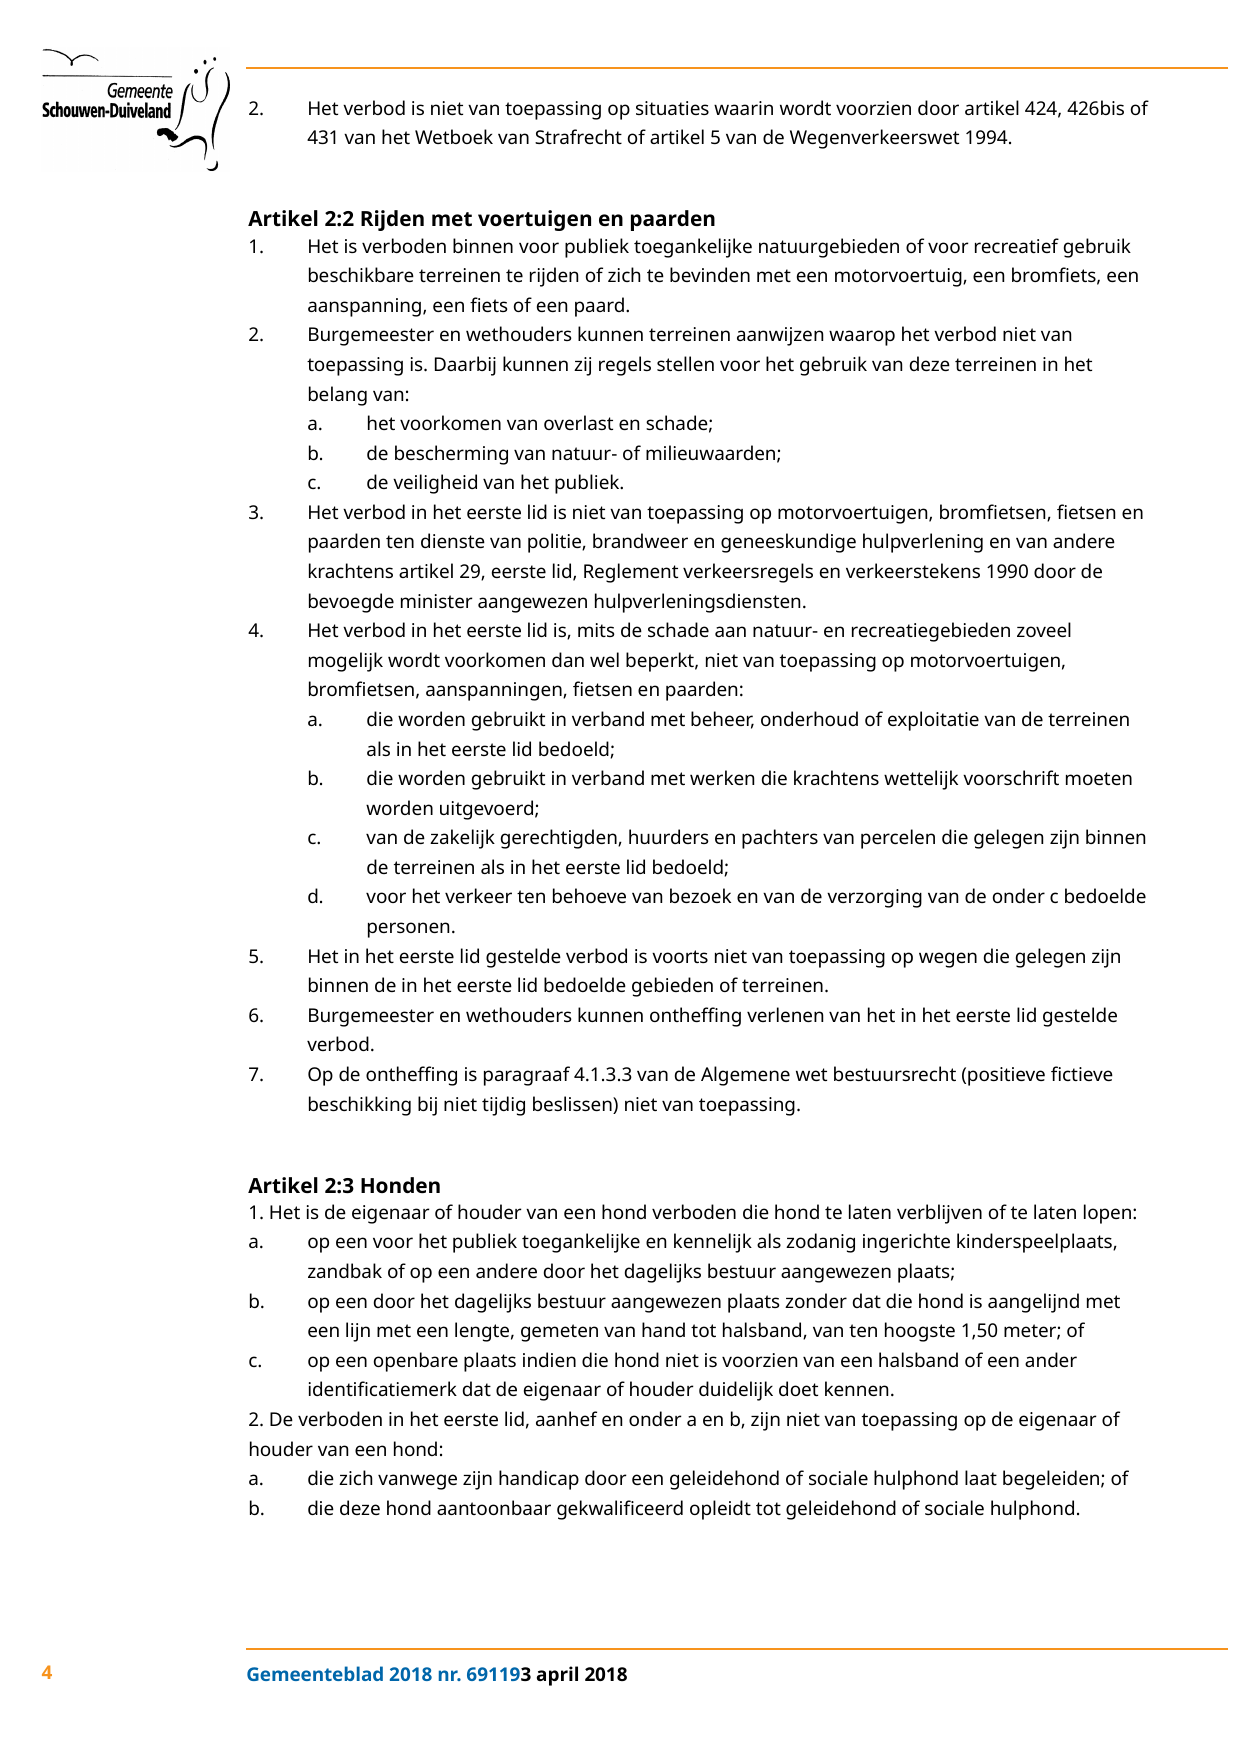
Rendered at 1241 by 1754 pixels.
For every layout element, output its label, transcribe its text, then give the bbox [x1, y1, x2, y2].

text Artikel 2:3 Honden [248, 1171, 1152, 1199]
list voor het verkeer ten behoeve van bezoek en van de verzorging van de onder c bedoelde personen. [307, 884, 1152, 939]
list die zich vanwege zijn handicap door een geleidehond of sociale hulphond laat begeleiden; of [248, 1465, 1152, 1491]
list van de zakelijk gerechtigden, huurders en pachters van percelen die gelegen zijn binnen de terreinen als in het eerste lid bedoeld; [307, 824, 1152, 880]
text Artikel 2:2 Rijden met voertuigen en paarden [248, 204, 1152, 233]
list Het verbod is niet van toepassing op situaties waarin wordt voorzien door artikel 424, 426bis of 431 van het Wetboek van Strafrecht of artikel 5 van de Wegenverkeerswet 1994. [248, 95, 1152, 150]
list de veiligheid van het publiek. [307, 469, 1152, 495]
list op een door het dagelijks bestuur aangewezen plaats zonder dat die hond is aangelijnd met een lijn met een lengte, gemeten van hand tot halsband, van ten hoogste 1,50 meter; of [248, 1288, 1152, 1343]
text 1. Het is de eigenaar of houder van een hond verboden die hond te laten verblijven of te laten lopen: [248, 1199, 1152, 1225]
list Burgemeester en wethouders kunnen ontheffing verlenen van het in het eerste lid gestelde verbod. [248, 1002, 1152, 1057]
list op een voor het publiek toegankelijke en kennelijk als zodanig ingerichte kinderspeelplaats, zandbak of op een andere door het dagelijks bestuur aangewezen plaats; [248, 1229, 1152, 1284]
list op een openbare plaats indien die hond niet is voorzien van een halsband of een ander identificatiemerk dat de eigenaar of houder duidelijk doet kennen. [248, 1347, 1152, 1402]
list Het verbod in het eerste lid is niet van toepassing op motorvoertuigen, bromfietsen, fietsen en paarden ten dienste van politie, brandweer en geneeskundige hulpverlening en van andere krachtens artikel 29, eerste lid, Reglement verkeersregels en verkeerstekens 1990 door de bevoegde minister aangewezen hulpverleningsdiensten. [248, 499, 1152, 613]
list Het in het eerste lid gestelde verbod is voorts niet van toepassing op wegen die gelegen zijn binnen de in het eerste lid bedoelde gebieden of terreinen. [248, 943, 1152, 998]
list die deze hond aantoonbaar gekwalificeerd opleidt tot geleidehond of sociale hulphond. [248, 1495, 1152, 1521]
list Op de ontheffing is paragraaf 4.1.3.3 van de Algemene wet bestuursrecht (positieve fictieve beschikking bij niet tijdig beslissen) niet van toepassing. [248, 1061, 1152, 1116]
list het voorkomen van overlast en schade; [307, 410, 1152, 436]
list Burgemeester en wethouders kunnen terreinen aanwijzen waarop het verbod niet van toepassing is. Daarbij kunnen zij regels stellen voor het gebruik van deze terreinen in het belang van: [248, 322, 1152, 406]
list Het verbod in het eerste lid is, mits de schade aan natuur- en recreatiegebieden zoveel mogelijk wordt voorkomen dan wel beperkt, niet van toepassing op motorvoertuigen, bromfietsen, aanspanningen, fietsen en paarden: [248, 617, 1152, 702]
list die worden gebruikt in verband met beheer, onderhoud of exploitatie van de terreinen als in het eerste lid bedoeld; [307, 706, 1152, 761]
list die worden gebruikt in verband met werken die krachtens wettelijk voorschrift moeten worden uitgevoerd; [307, 765, 1152, 821]
list de bescherming van natuur- of milieuwaarden; [307, 440, 1152, 466]
picture [41, 47, 231, 172]
text 2. De verboden in het eerste lid, aanhef en onder a en b, zijn niet van toepassing op de eigenaar of houder van een hond: [248, 1406, 1152, 1462]
list Het is verboden binnen voor publiek toegankelijke natuurgebieden of voor recreatief gebruik beschikbare terreinen te rijden of zich te bevinden met een motorvoertuig, een bromfiets, een aanspanning, een fiets of een paard. [248, 233, 1152, 318]
